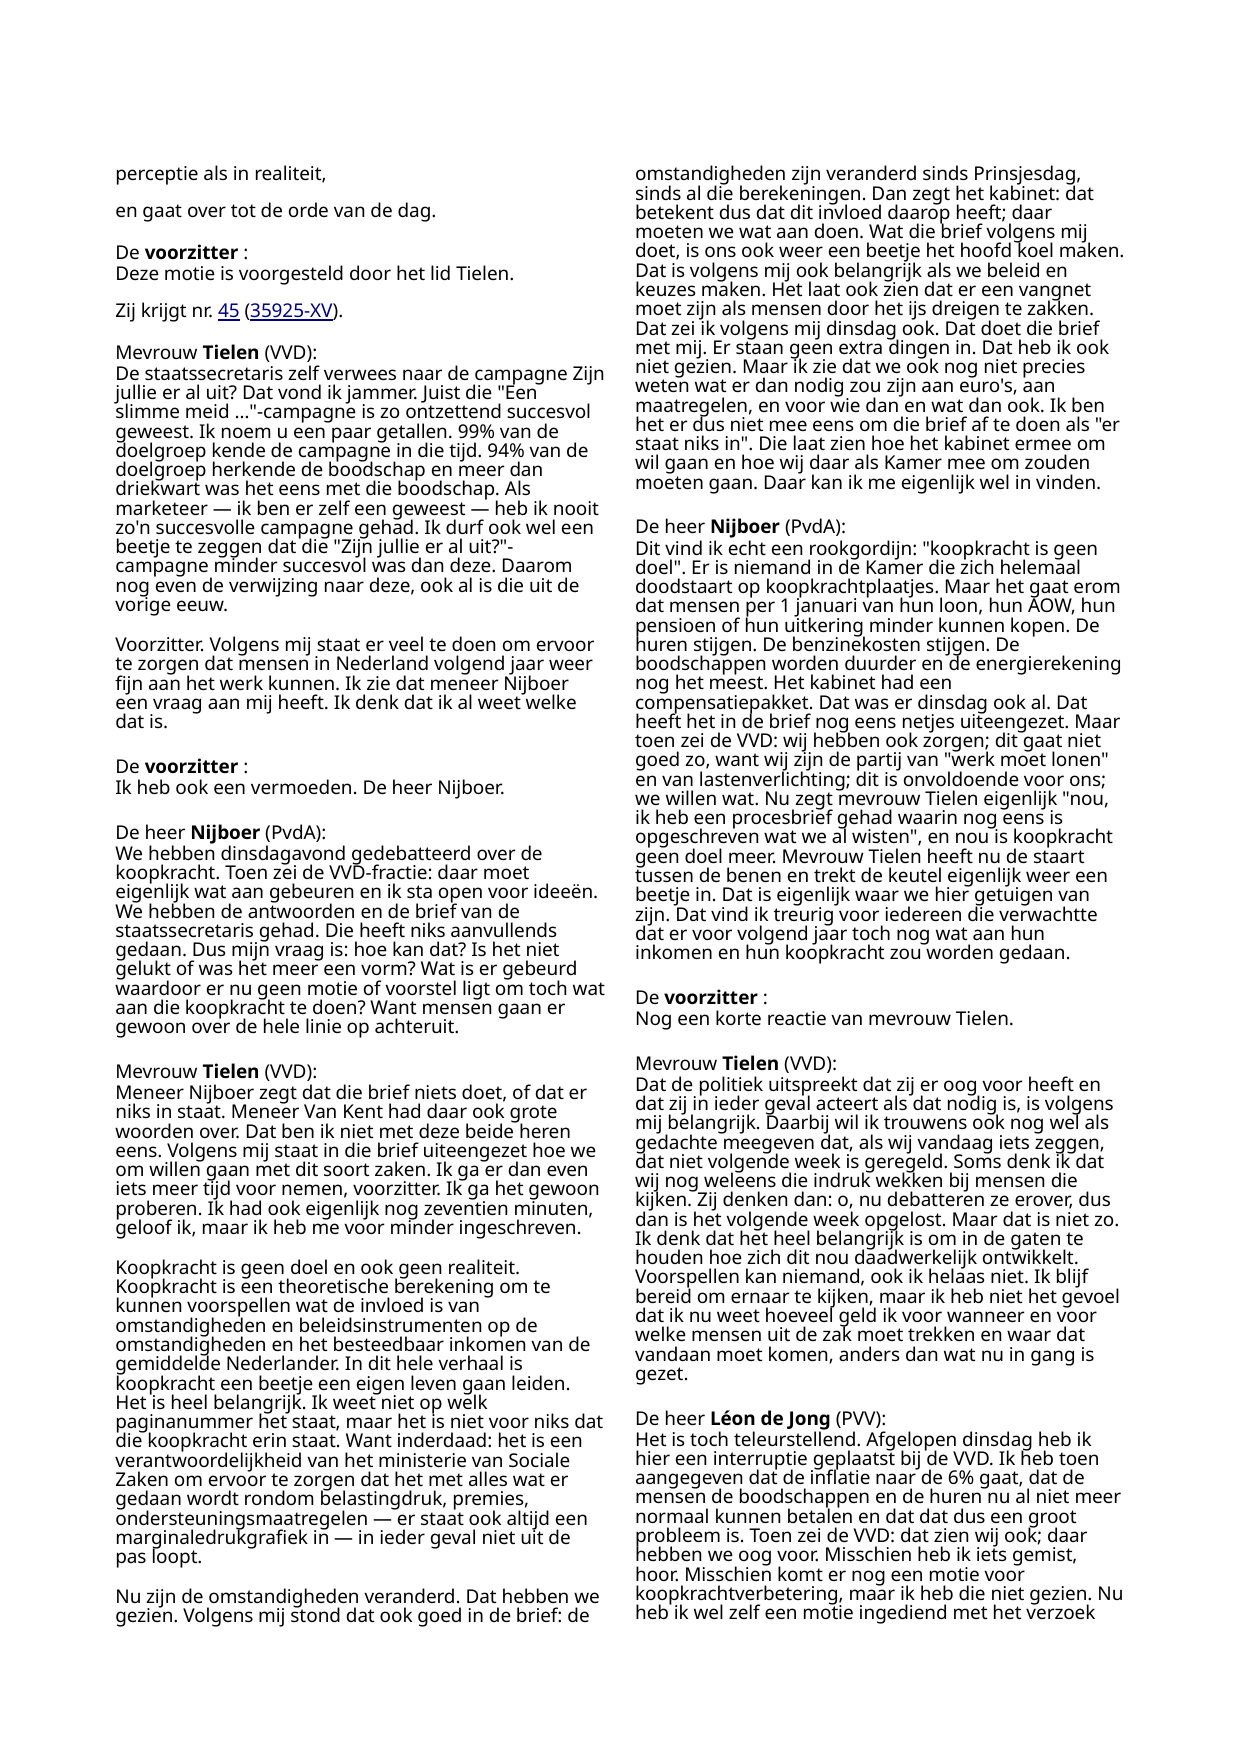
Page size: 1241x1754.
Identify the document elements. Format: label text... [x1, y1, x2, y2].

text De voorzitter : [115, 239, 605, 265]
text Deze motie is voorgesteld door het lid Tielen. [115, 265, 605, 284]
text Voorzitter. Volgens mij staat er veel te doen om ervoor te zorgen dat mensen in Nederland volgend jaar weer fijn aan het werk kunnen. Ik zie dat meneer Nijboer een vraag aan mij heeft. Ik denk dat ik al weet welke dat is. [115, 636, 605, 732]
text Dat de politiek uitspreekt dat zij er oog voor heeft en dat zij in ieder geval acteert als dat nodig is, is volgens mij belangrijk. Daarbij wil ik trouwens ook nog wel als gedachte meegeven dat, als wij vandaag iets zeggen, dat niet volgende week is geregeld. Soms denk ik dat wij nog weleens die indruk wekken bij mensen die kijken. Zij denken dan: o, nu debatteren ze erover, dus dan is het volgende week opgelost. Maar dat is niet zo. Ik denk dat het heel belangrijk is om in de gaten te houden hoe zich dit nou daadwerkelijk ontwikkelt. Voorspellen kan niemand, ook ik helaas niet. Ik blijf bereid om ernaar te kijken, maar ik heb niet het gevoel dat ik nu weet hoeveel geld ik voor wanneer en voor welke mensen uit de zak moet trekken en waar dat vandaan moet komen, anders dan wat nu in gang is gezet. [635, 1076, 1125, 1384]
text De heer Nijboer (PvdA): [115, 819, 605, 845]
text De heer Léon de Jong (PVV): [635, 1405, 1125, 1431]
text De voorzitter : [115, 753, 605, 779]
text Nog een korte reactie van mevrouw Tielen. [635, 1010, 1125, 1029]
text We hebben dinsdagavond gedebatteerd over de koopkracht. Toen zei de VVD-fractie: daar moet eigenlijk wat aan gebeuren en ik sta open voor ideeën. We hebben de antwoorden en de brief van de staatssecretaris gehad. Die heeft niks aanvullends gedaan. Dus mijn vraag is: hoe kan dat? Is het niet gelukt of was het meer een vorm? Wat is er gebeurd waardoor er nu geen motie of voorstel ligt om toch wat aan die koopkracht te doen? Want mensen gaan er gewoon over de hele linie op achteruit. [115, 845, 605, 1037]
text Nu zijn de omstandigheden veranderd. Dat hebben we gezien. Volgens mij stond dat ook goed in de brief: de [115, 1588, 605, 1627]
text De heer Nijboer (PvdA): [635, 514, 1125, 539]
text en gaat over tot de orde van de dag. [115, 202, 605, 222]
text Mevrouw Tielen (VVD): [115, 339, 605, 365]
text Koopkracht is geen doel en ook geen realiteit. Koopkracht is een theoretische berekening om te kunnen voorspellen wat de invloed is van omstandigheden en beleidsinstrumenten op de omstandigheden en het besteedbaar inkomen van de gemiddelde Nederlander. In dit hele verhaal is koopkracht een beetje een eigen leven gaan leiden. Het is heel belangrijk. Ik weet niet op welk paginanummer het staat, maar het is niet voor niks dat die koopkracht erin staat. Want inderdaad: het is een verantwoordelijkheid van het ministerie van Sociale Zaken om ervoor te zorgen dat het met alles wat er gedaan wordt rondom belastingdruk, premies, ondersteuningsmaatregelen — er staat ook altijd een marginaledrukgrafiek in — in ieder geval niet uit de pas loopt. [115, 1259, 605, 1567]
text omstandigheden zijn veranderd sinds Prinsjesdag, sinds al die berekeningen. Dan zegt het kabinet: dat betekent dus dat dit invloed daarop heeft; daar moeten we wat aan doen. Wat die brief volgens mij doet, is ons ook weer een beetje het hoofd koel maken. Dat is volgens mij ook belangrijk als we beleid en keuzes maken. Het laat ook zien dat er een vangnet moet zijn als mensen door het ijs dreigen te zakken. Dat zei ik volgens mij dinsdag ook. Dat doet die brief met mij. Er staan geen extra dingen in. Dat heb ik ook niet gezien. Maar ik zie dat we ook nog niet precies weten wat er dan nodig zou zijn aan euro's, aan maatregelen, en voor wie dan en wat dan ook. Ik ben het er dus niet mee eens om die brief af te doen als "er staat niks in". Die laat zien hoe het kabinet ermee om wil gaan en hoe wij daar als Kamer mee om zouden moeten gaan. Daar kan ik me eigenlijk wel in vinden. [635, 165, 1125, 493]
text De staatssecretaris zelf verwees naar de campagne Zijn jullie er al uit? Dat vond ik jammer. Juist die "Een slimme meid …"-campagne is zo ontzettend succesvol geweest. Ik noem u een paar getallen. 99% van de doelgroep kende de campagne in die tijd. 94% van de doelgroep herkende de boodschap en meer dan driekwart was het eens met die boodschap. Als marketeer — ik ben er zelf een geweest — heb ik nooit zo'n succesvolle campagne gehad. Ik durf ook wel een beetje te zeggen dat die "Zijn jullie er al uit?"-campagne minder succesvol was dan deze. Daarom nog even de verwijzing naar deze, ook al is die uit de vorige eeuw. [115, 365, 605, 615]
text De voorzitter : [635, 984, 1125, 1010]
text Dit vind ik echt een rookgordijn: "koopkracht is geen doel". Er is niemand in de Kamer die zich helemaal doodstaart op koopkrachtplaatjes. Maar het gaat erom dat mensen per 1 januari van hun loon, hun AOW, hun pensioen of hun uitkering minder kunnen kopen. De huren stijgen. De benzinekosten stijgen. De boodschappen worden duurder en de energierekening nog het meest. Het kabinet had een compensatiepakket. Dat was er dinsdag ook al. Dat heeft het in de brief nog eens netjes uiteengezet. Maar toen zei de VVD: wij hebben ook zorgen; dit gaat niet goed zo, want wij zijn de partij van "werk moet lonen" en van lastenverlichting; dit is onvoldoende voor ons; we willen wat. Nu zegt mevrouw Tielen eigenlijk "nou, ik heb een procesbrief gehad waarin nog eens is opgeschreven wat we al wisten", en nou is koopkracht geen doel meer. Mevrouw Tielen heeft nu de staart tussen de benen en trekt de keutel eigenlijk weer een beetje in. Dat is eigenlijk waar we hier getuigen van zijn. Dat vind ik treurig voor iedereen die verwachtte dat er voor volgend jaar toch nog wat aan hun inkomen en hun koopkracht zou worden gedaan. [635, 539, 1125, 963]
text perceptie als in realiteit, [115, 165, 605, 184]
text Mevrouw Tielen (VVD): [635, 1050, 1125, 1076]
text Mevrouw Tielen (VVD): [115, 1058, 605, 1084]
text Zij krijgt nr. 45 (35925-XV). [115, 302, 605, 321]
text Het is toch teleurstellend. Afgelopen dinsdag heb ik hier een interruptie geplaatst bij de VVD. Ik heb toen aangegeven dat de inflatie naar de 6% gaat, dat de mensen de boodschappen en de huren nu al niet meer normaal kunnen betalen en dat dat dus een groot probleem is. Toen zei de VVD: dat zien wij ook; daar hebben we oog voor. Misschien heb ik iets gemist, hoor. Misschien komt er nog een motie voor koopkrachtverbetering, maar ik heb die niet gezien. Nu heb ik wel zelf een motie ingediend met het verzoek [635, 1431, 1125, 1623]
text Meneer Nijboer zegt dat die brief niets doet, of dat er niks in staat. Meneer Van Kent had daar ook grote woorden over. Dat ben ik niet met deze beide heren eens. Volgens mij staat in die brief uiteengezet hoe we om willen gaan met dit soort zaken. Ik ga er dan even iets meer tijd voor nemen, voorzitter. Ik ga het gewoon proberen. Ik had ook eigenlijk nog zeventien minuten, geloof ik, maar ik heb me voor minder ingeschreven. [115, 1084, 605, 1238]
text Ik heb ook een vermoeden. De heer Nijboer. [115, 779, 605, 798]
